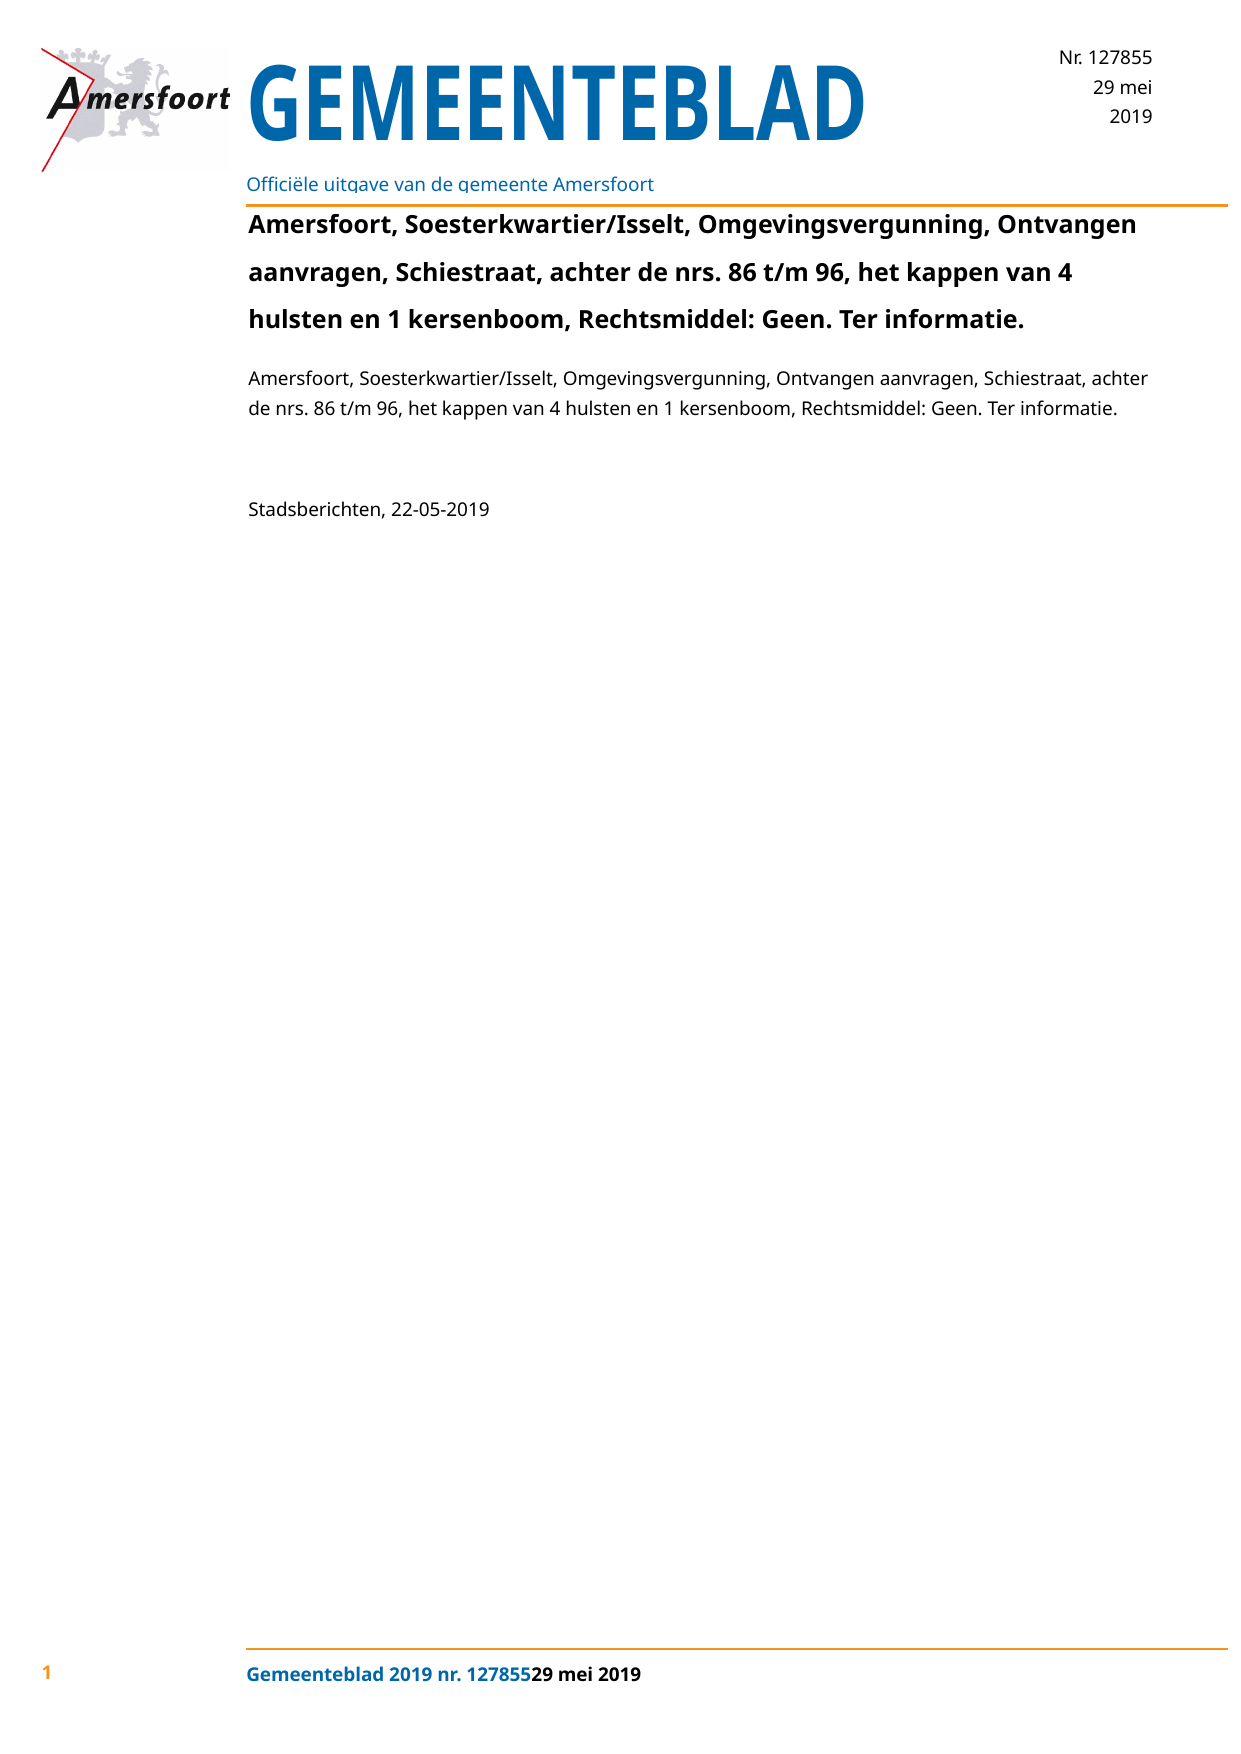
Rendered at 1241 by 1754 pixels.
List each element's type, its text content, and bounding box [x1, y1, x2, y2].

text Stadsberichten, 22-05-2019 [248, 496, 1152, 522]
picture [41, 47, 231, 172]
text Amersfoort, Soesterkwartier/Isselt, Omgevingsvergunning, Ontvangen aanvragen, Schiestraat, achter de nrs. 86 t/m 96, het kappen van 4 hulsten en 1 kersenboom, Rechtsmiddel: Geen. Ter informatie. [248, 366, 1152, 421]
text Amersfoort, Soesterkwartier/Isselt, Omgevingsvergunning, Ontvangen aanvragen, Schiestraat, achter de nrs. 86 t/m 96, het kappen van 4 hulsten en 1 kersenboom, Rechtsmiddel: Geen. Ter informatie. [248, 207, 1152, 336]
